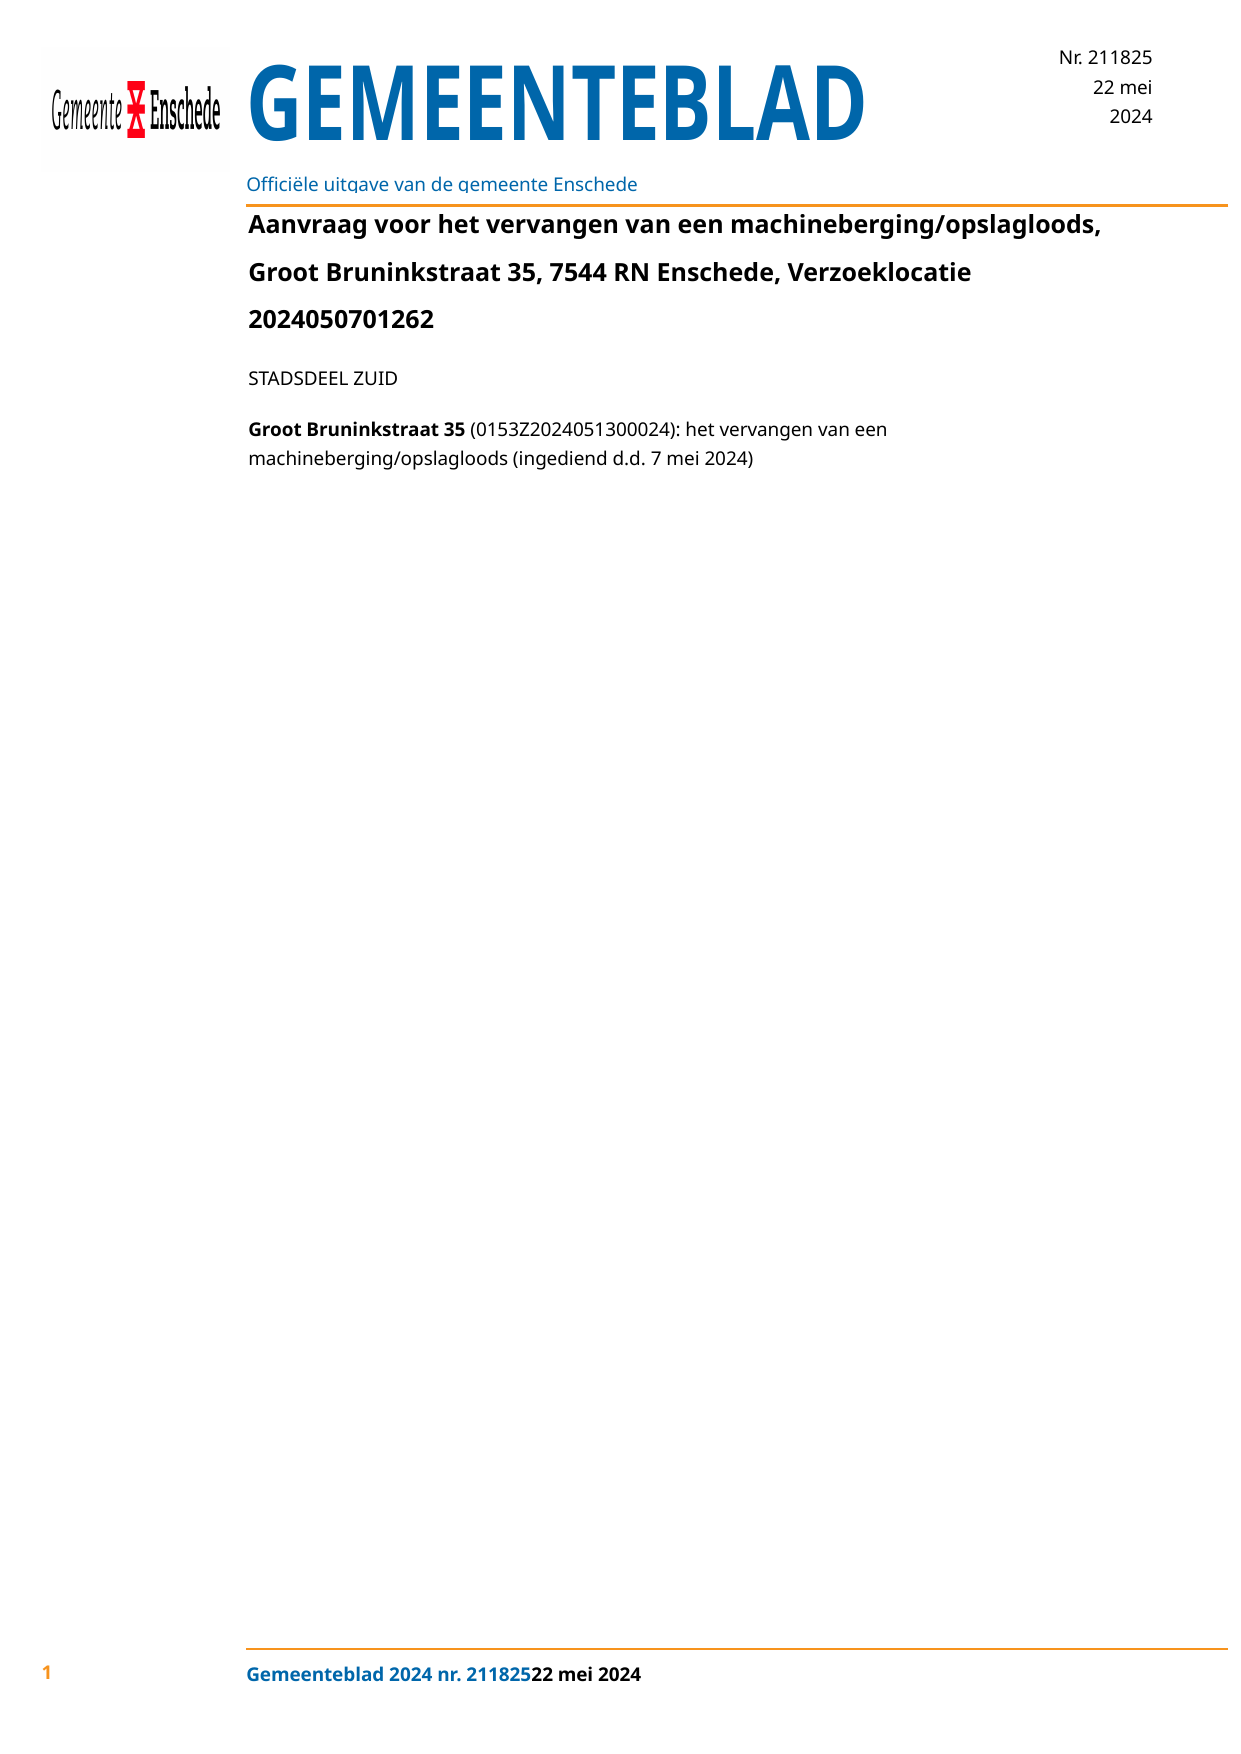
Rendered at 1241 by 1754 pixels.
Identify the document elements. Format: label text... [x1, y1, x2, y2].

text Groot Bruninkstraat 35 (0153Z2024051300024): het vervangen van een machineberging/opslagloods (ingediend d.d. 7 mei 2024) [248, 416, 1152, 471]
text Aanvraag voor het vervangen van een machineberging/opslagloods, Groot Bruninkstraat 35, 7544 RN Enschede, Verzoeklocatie 2024050701262 [248, 207, 1152, 336]
picture [41, 47, 231, 172]
text STADSDEEL ZUID [248, 366, 1152, 391]
